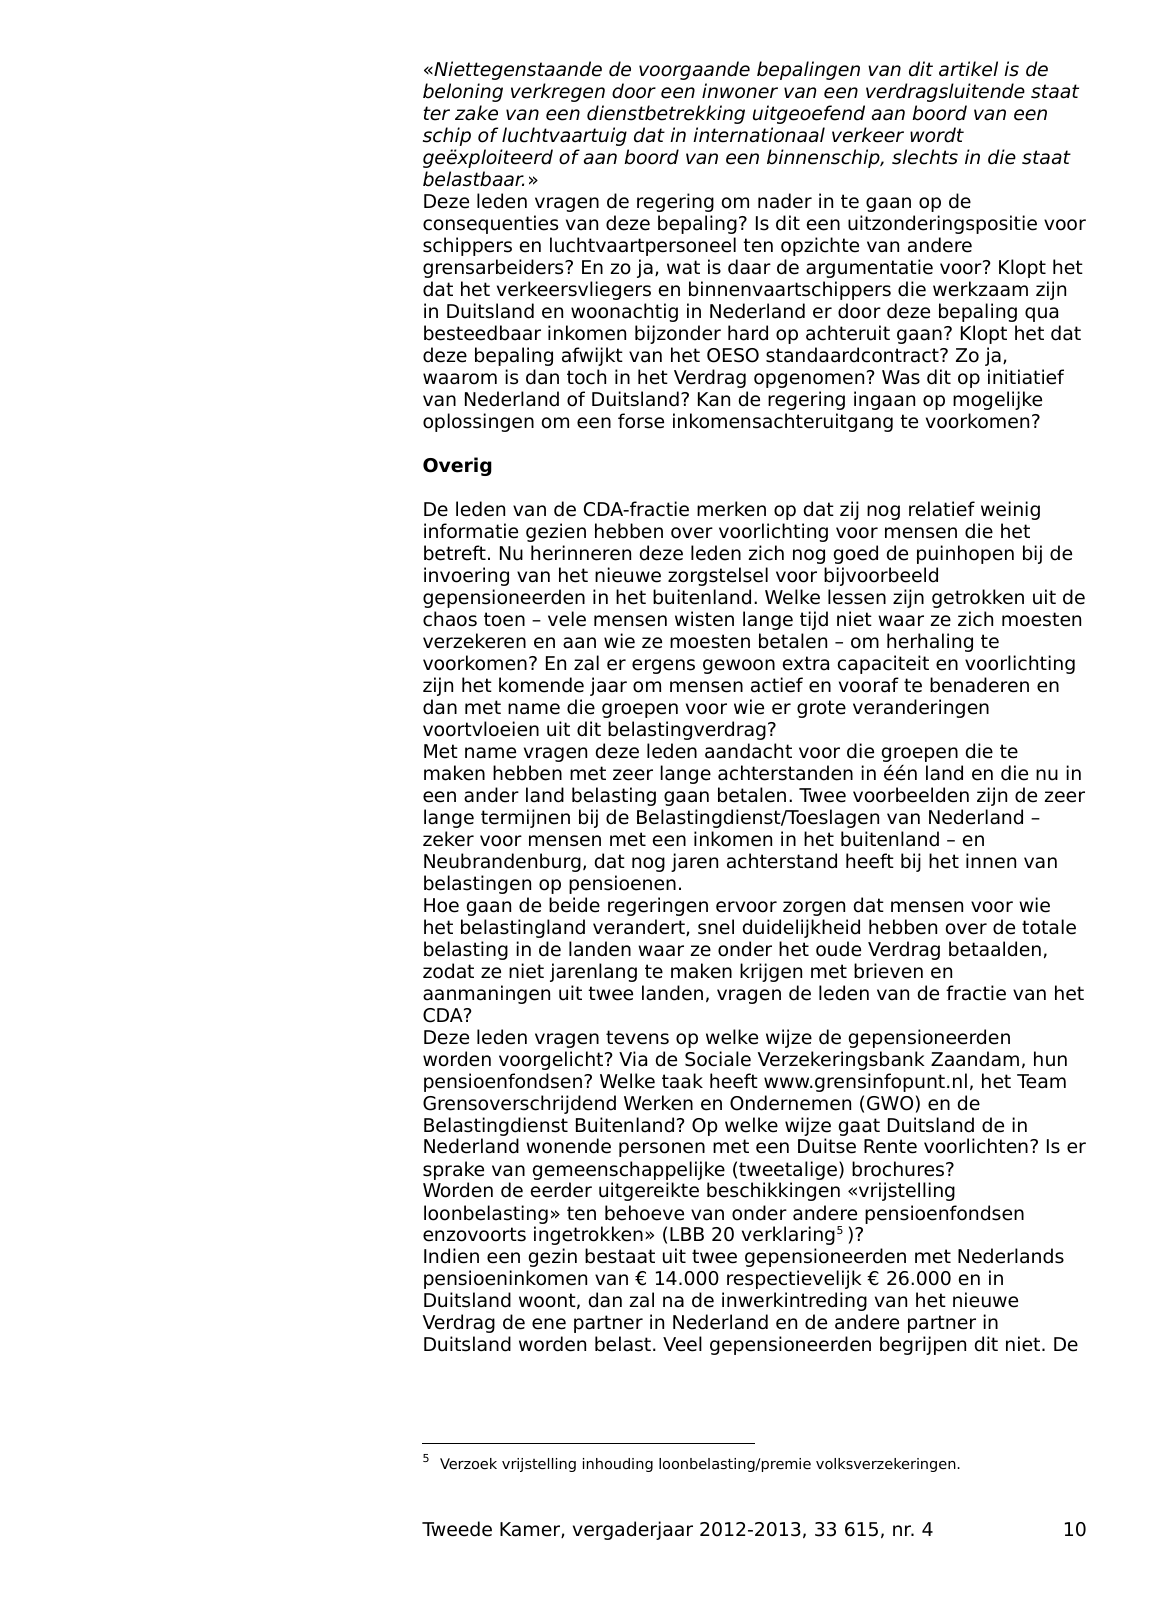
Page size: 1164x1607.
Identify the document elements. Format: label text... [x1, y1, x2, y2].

text Hoe gaan de beide regeringen ervoor zorgen dat mensen voor wie het belastingland verandert, snel duidelijkheid hebben over de totale belasting in de landen waar ze onder het oude Verdrag betaalden, zodat ze niet jarenlang te maken krijgen met brieven en aanmaningen uit twee landen, vragen de leden van de fractie van het CDA? [422, 895, 1087, 1027]
text Deze leden vragen tevens op welke wijze de gepensioneerden worden voorgelicht? Via de Sociale Verzekeringsbank Zaandam, hun pensioenfondsen? Welke taak heeft www.grensinfopunt.nl, het Team Grensoverschrijdend Werken en Ondernemen (GWO) en de Belastingdienst Buitenland? Op welke wijze gaat Duitsland de in Nederland wonende personen met een Duitse Rente voorlichten? Is er sprake van gemeenschappelijke (tweetalige) brochures? [422, 1027, 1087, 1180]
text Met name vragen deze leden aandacht voor die groepen die te maken hebben met zeer lange achterstanden in één land en die nu in een ander land belasting gaan betalen. Twee voorbeelden zijn de zeer lange termijnen bij de Belastingdienst/Toeslagen van Nederland – zeker voor mensen met een inkomen in het buitenland – en Neubrandenburg, dat nog jaren achterstand heeft bij het innen van belastingen op pensioenen. [422, 741, 1087, 895]
text Indien een gezin bestaat uit twee gepensioneerden met Nederlands pensioeninkomen van € 14.000 respectievelijk € 26.000 en in Duitsland woont, dan zal na de inwerkintreding van het nieuwe Verdrag de ene partner in Nederland en de andere partner in Duitsland worden belast. Veel gepensioneerden begrijpen dit niet. De [422, 1246, 1087, 1356]
text «Niettegenstaande de voorgaande bepalingen van dit artikel is de beloning verkregen door een inwoner van een verdragsluitende staat ter zake van een dienstbetrekking uitgeoefend aan boord van een schip of luchtvaartuig dat in internationaal verkeer wordt geëxploiteerd of aan boord van een binnenschip, slechts in die staat belastbaar.» [422, 59, 1087, 191]
text De leden van de CDA-fractie merken op dat zij nog relatief weinig informatie gezien hebben over voorlichting voor mensen die het betreft. Nu herinneren deze leden zich nog goed de puinhopen bij de invoering van het nieuwe zorgstelsel voor bijvoorbeeld gepensioneerden in het buitenland. Welke lessen zijn getrokken uit de chaos toen – vele mensen wisten lange tijd niet waar ze zich moesten verzekeren en aan wie ze moesten betalen – om herhaling te voorkomen? En zal er ergens gewoon extra capaciteit en voorlichting zijn het komende jaar om mensen actief en vooraf te benaderen en dan met name die groepen voor wie er grote veranderingen voortvloeien uit dit belastingverdrag? [422, 499, 1087, 741]
text Worden de eerder uitgereikte beschikkingen «vrijstelling loonbelasting» ten behoeve van onder andere pensioenfondsen enzovoorts ingetrokken» (LBB 20 verklaring)? [422, 1180, 1087, 1246]
text Verzoek vrijstelling inhouding loonbelasting/premie volksverzekeringen. [422, 1452, 1087, 1474]
subtitle Overig [422, 455, 1087, 477]
text Deze leden vragen de regering om nader in te gaan op de consequenties van deze bepaling? Is dit een uitzonderingspositie voor schippers en luchtvaartpersoneel ten opzichte van andere grensarbeiders? En zo ja, wat is daar de argumentatie voor? Klopt het dat het verkeersvliegers en binnenvaartschippers die werkzaam zijn in Duitsland en woonachtig in Nederland er door deze bepaling qua besteedbaar inkomen bijzonder hard op achteruit gaan? Klopt het dat deze bepaling afwijkt van het OESO standaardcontract? Zo ja, waarom is dan toch in het Verdrag opgenomen? Was dit op initiatief van Nederland of Duitsland? Kan de regering ingaan op mogelijke oplossingen om een forse inkomensachteruitgang te voorkomen? [422, 191, 1087, 433]
